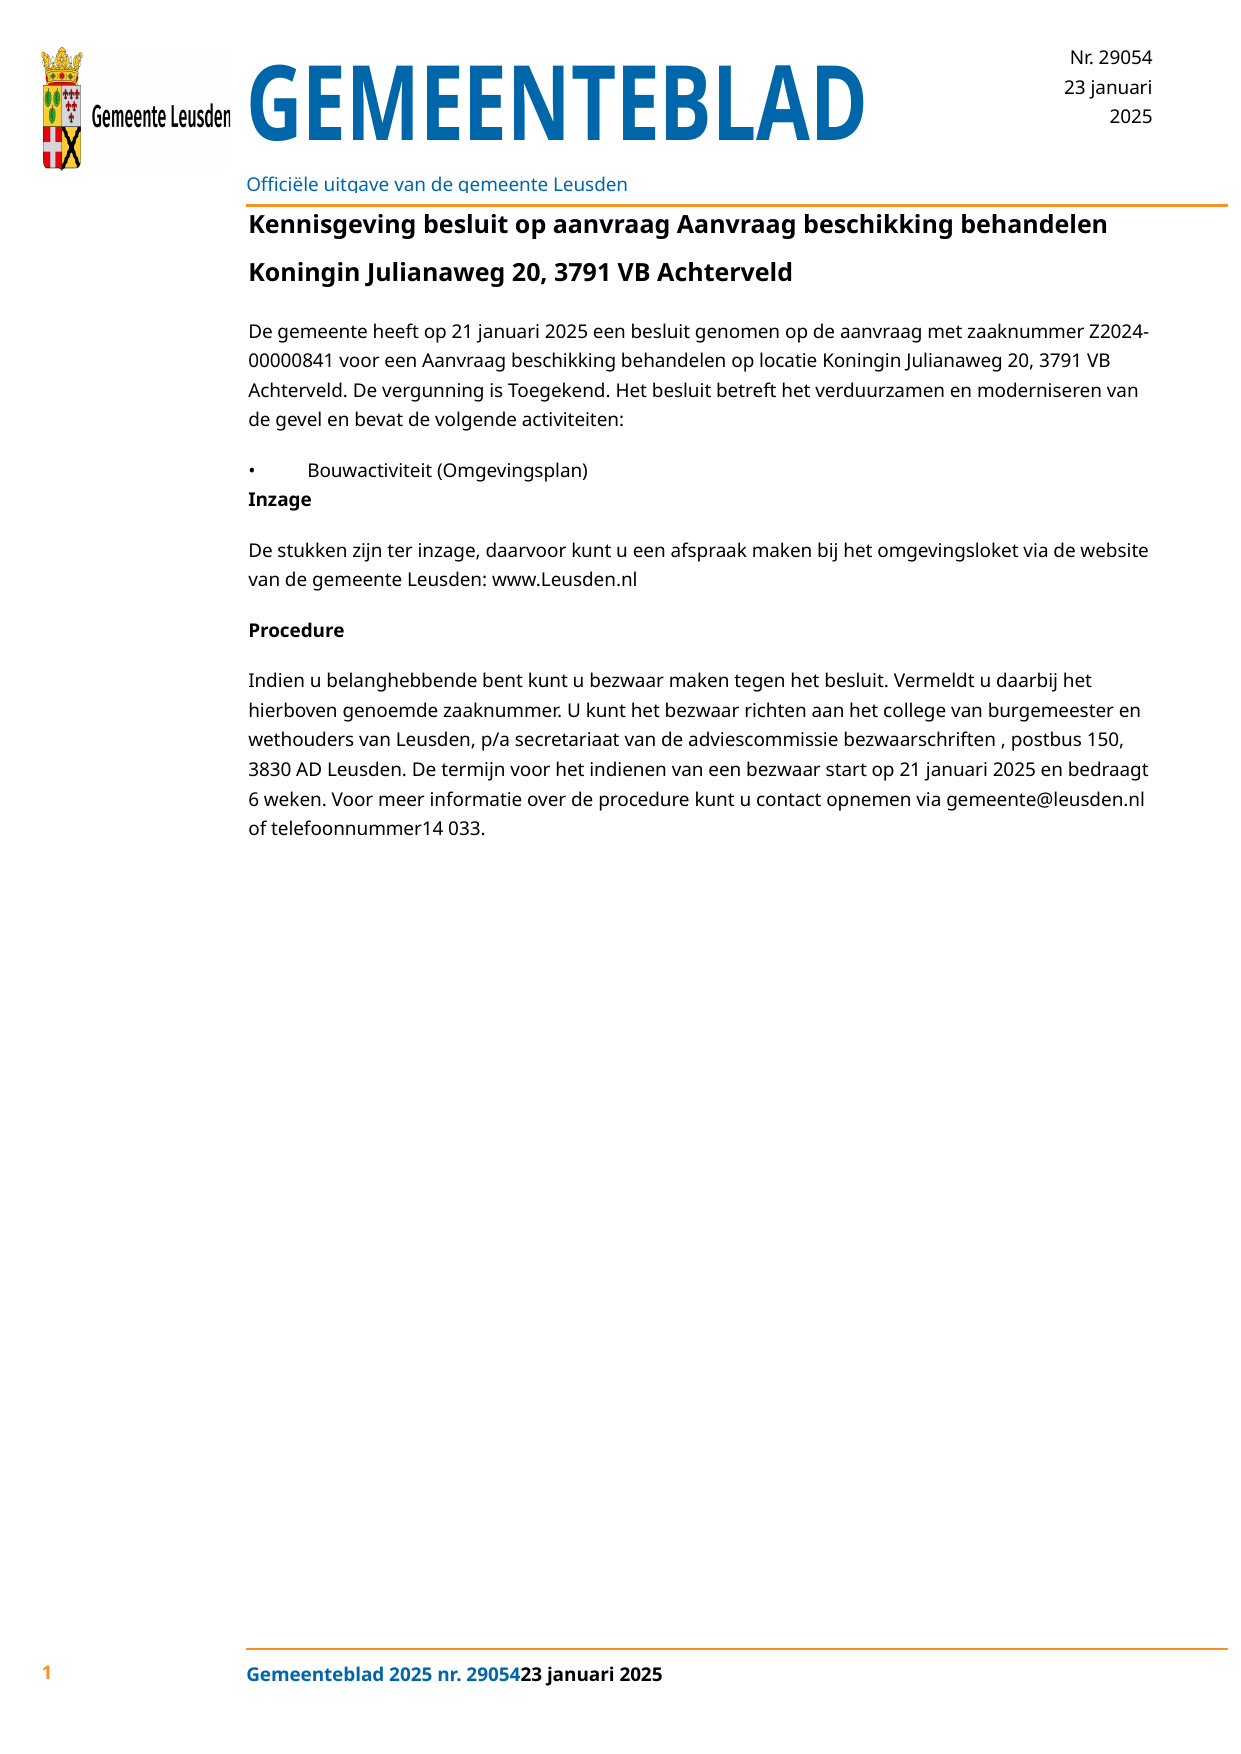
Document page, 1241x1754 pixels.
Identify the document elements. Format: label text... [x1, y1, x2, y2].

text De stukken zijn ter inzage, daarvoor kunt u een afspraak maken bij het omgevingsloket via de website van de gemeente Leusden: www.Leusden.nl [248, 537, 1152, 592]
text Procedure [248, 617, 1152, 643]
text Inzage [248, 487, 1152, 512]
text De gemeente heeft op 21 januari 2025 een besluit genomen op de aanvraag met zaaknummer Z2024-00000841 voor een Aanvraag beschikking behandelen op locatie Koningin Julianaweg 20, 3791 VB Achterveld. De vergunning is Toegekend. Het besluit betreft het verduurzamen en moderniseren van de gevel en bevat de volgende activiteiten: [248, 318, 1152, 432]
text Kennisgeving besluit op aanvraag Aanvraag beschikking behandelen Koningin Julianaweg 20, 3791 VB Achterveld [248, 207, 1152, 288]
text Indien u belanghebbende bent kunt u bezwaar maken tegen het besluit. Vermeldt u daarbij het hierboven genoemde zaaknummer. U kunt het bezwaar richten aan het college van burgemeester en wethouders van Leusden, p/a secretariaat van de adviescommissie bezwaarschriften , postbus 150, 3830 AD Leusden. De termijn voor het indienen van een bezwaar start op 21 januari 2025 en bedraagt 6 weken. Voor meer informatie over de procedure kunt u contact opnemen via gemeente@leusden.nl of telefoonnummer14 033. [248, 667, 1152, 841]
list Bouwactiviteit (Omgevingsplan) [248, 457, 1152, 483]
picture [41, 47, 231, 172]
